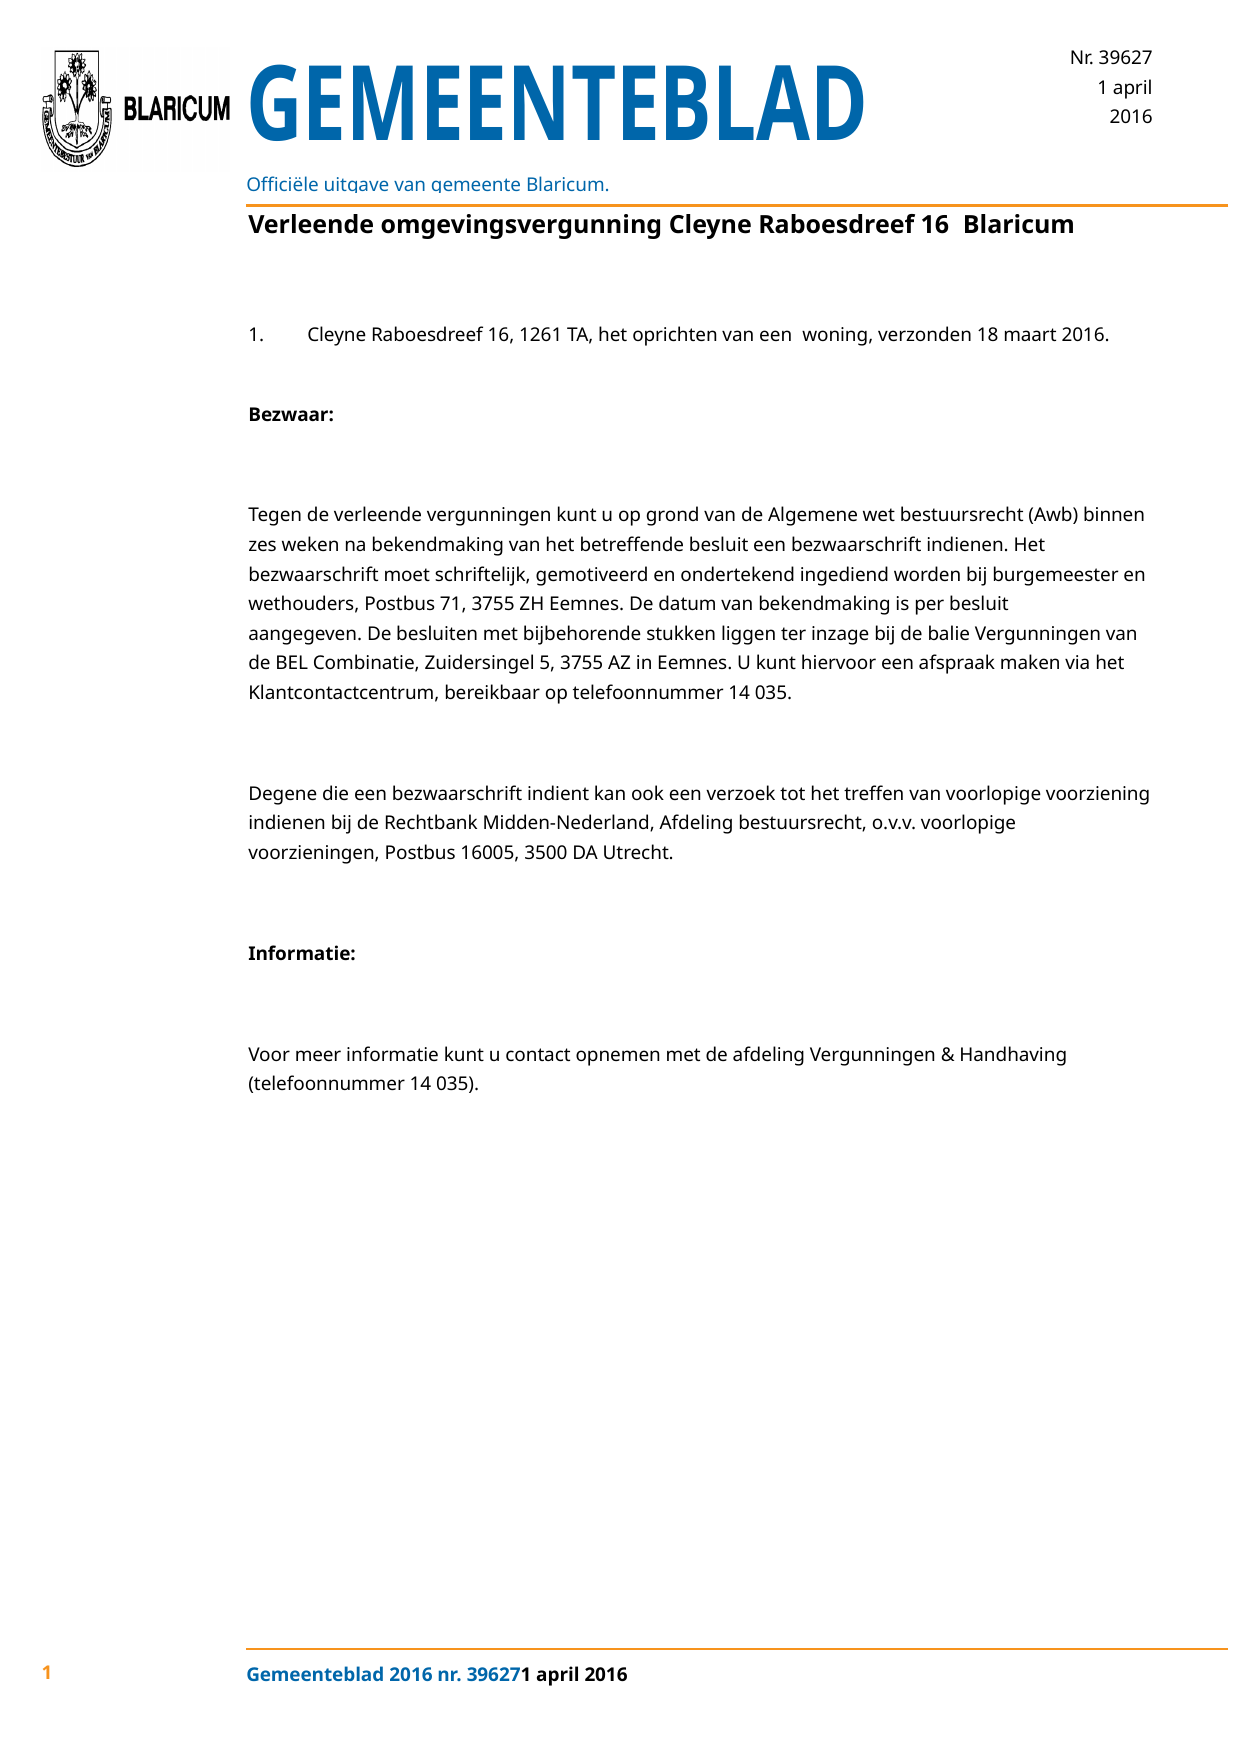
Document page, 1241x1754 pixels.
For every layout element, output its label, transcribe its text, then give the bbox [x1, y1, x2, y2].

text Bezwaar: [248, 401, 1152, 426]
text Degene die een bezwaarschrift indient kan ook een verzoek tot het treffen van voorlopige voorziening indienen bij de Rechtbank Midden-Nederland, Afdeling bestuursrecht, o.v.v. voorlopige voorzieningen, Postbus 16005, 3500 DA Utrecht. [248, 780, 1152, 865]
list Cleyne Raboesdreef 16, 1261 TA, het oprichten van een woning, verzonden 18 maart 2016. [248, 321, 1152, 346]
picture [41, 47, 231, 172]
text Informatie: [248, 940, 1152, 966]
text Tegen de verleende vergunningen kunt u op grond van de Algemene wet bestuursrecht (Awb) binnen zes weken na bekendmaking van het betreffende besluit een bezwaarschrift indienen. Het bezwaarschrift moet schriftelijk, gemotiveerd en ondertekend ingediend worden bij burgemeester en wethouders, Postbus 71, 3755 ZH Eemnes. De datum van bekendmaking is per besluit aangegeven. De besluiten met bijbehorende stukken liggen ter inzage bij de balie Vergunningen van de BEL Combinatie, Zuidersingel 5, 3755 AZ in Eemnes. U kunt hiervoor een afspraak maken via het Klantcontactcentrum, bereikbaar op telefoonnummer 14 035. [248, 502, 1152, 705]
text Voor meer informatie kunt u contact opnemen met de afdeling Vergunningen & Handhaving (telefoonnummer 14 035). [248, 1041, 1152, 1096]
text Verleende omgevingsvergunning Cleyne Raboesdreef 16 Blaricum [248, 207, 1152, 241]
